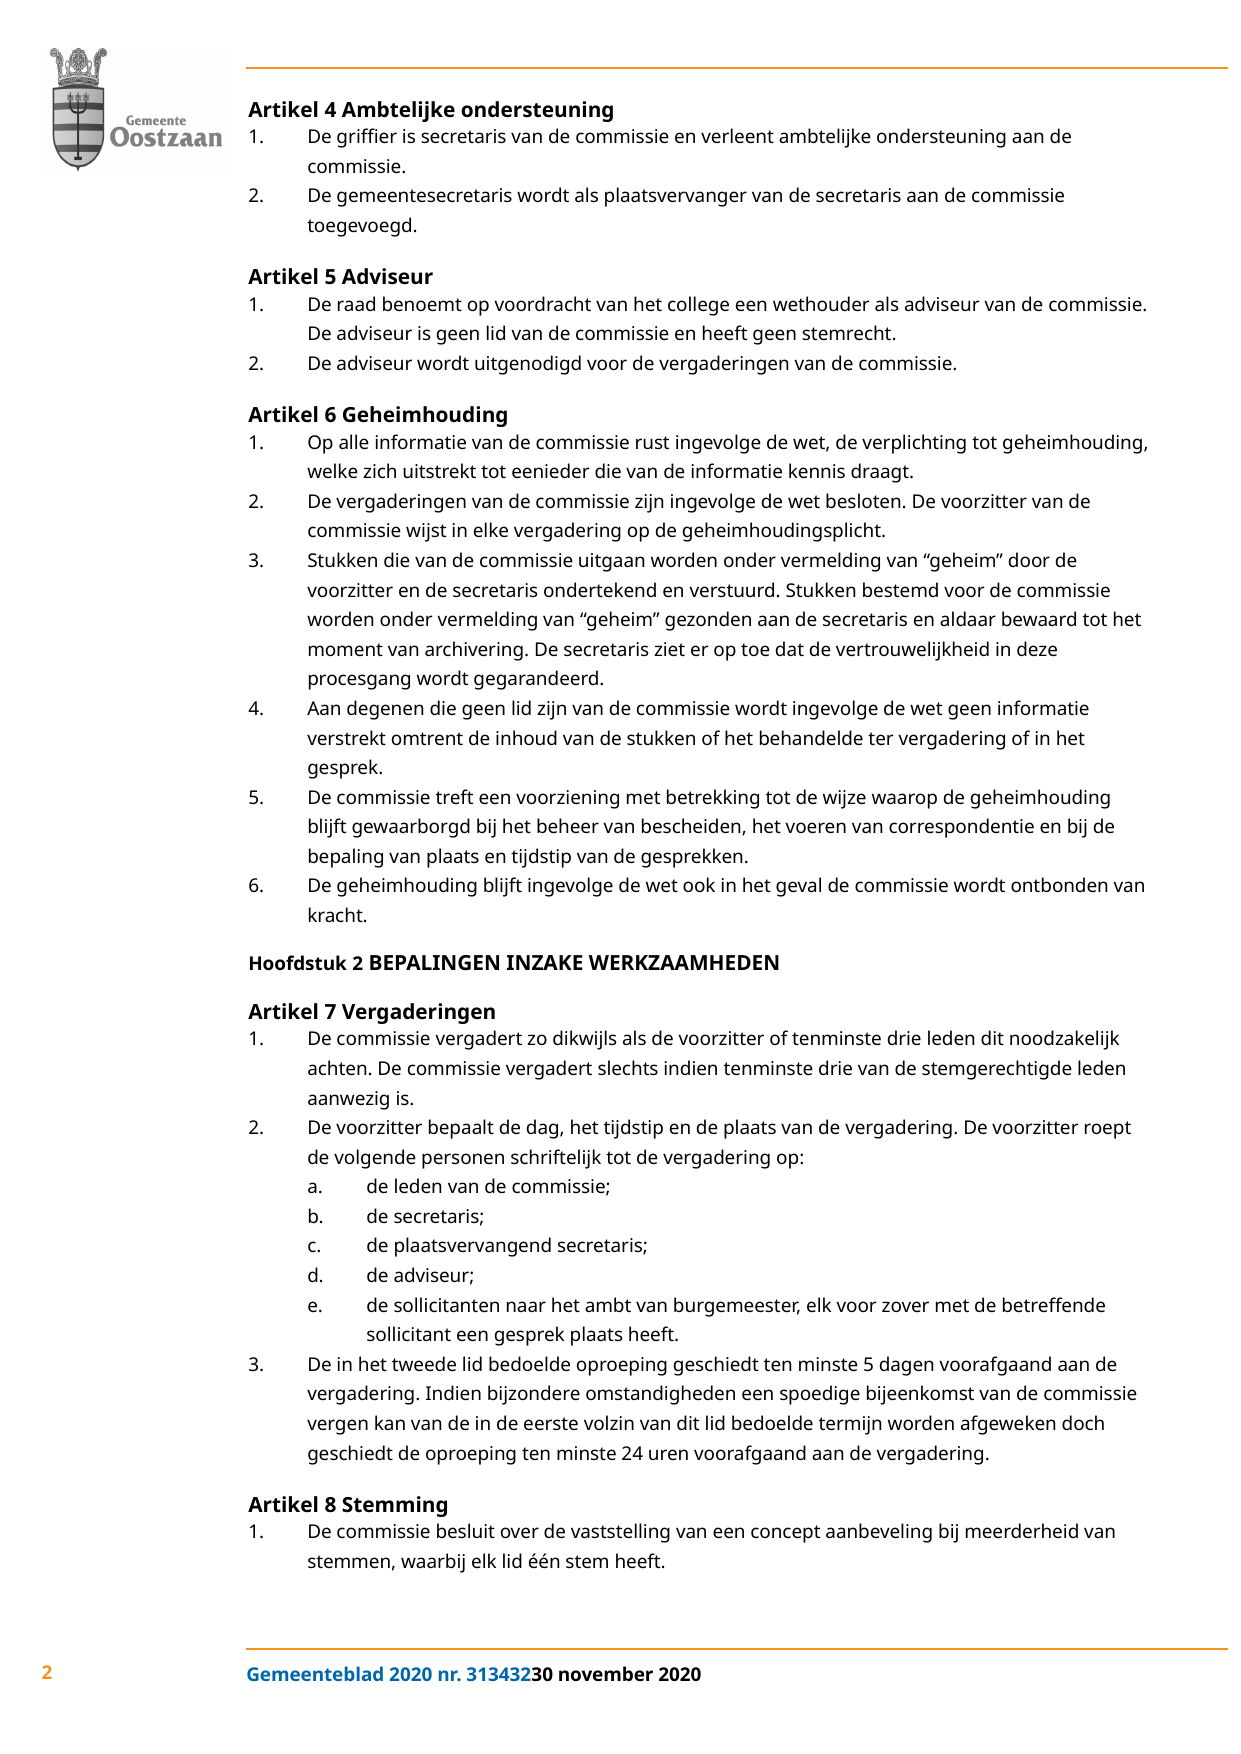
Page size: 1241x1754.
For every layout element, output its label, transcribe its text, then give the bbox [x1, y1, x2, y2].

list De vergaderingen van de commissie zijn ingevolge de wet besloten. De voorzitter van de commissie wijst in elke vergadering op de geheimhoudingsplicht. [248, 488, 1152, 543]
list de sollicitanten naar het ambt van burgemeester, elk voor zover met de betreffende sollicitant een gesprek plaats heeft. [307, 1292, 1152, 1347]
list de secretaris; [307, 1203, 1152, 1229]
list De gemeentesecretaris wordt als plaatsvervanger van de secretaris aan de commissie toegevoegd. [248, 182, 1152, 238]
list De geheimhouding blijft ingevolge de wet ook in het geval de commissie wordt ontbonden van kracht. [248, 873, 1152, 928]
text Artikel 8 Stemming [248, 1490, 1152, 1518]
list De commissie vergadert zo dikwijls als de voorzitter of tenminste drie leden dit noodzakelijk achten. De commissie vergadert slechts indien tenminste drie van de stemgerechtigde leden aanwezig is. [248, 1026, 1152, 1110]
list De commissie treft een voorziening met betrekking tot de wijze waarop de geheimhouding blijft gewaarborgd bij het beheer van bescheiden, het voeren van correspondentie en bij de bepaling van plaats en tijdstip van de gesprekken. [248, 784, 1152, 869]
list De in het tweede lid bedoelde oproeping geschiedt ten minste 5 dagen voorafgaand aan de vergadering. Indien bijzondere omstandigheden een spoedige bijeenkomst van de commissie vergen kan van de in de eerste volzin van dit lid bedoelde termijn worden afgeweken doch geschiedt de oproeping ten minste 24 uren voorafgaand aan de vergadering. [248, 1351, 1152, 1465]
list De raad benoemt op voordracht van het college een wethouder als adviseur van de commissie. De adviseur is geen lid van de commissie en heeft geen stemrecht. [248, 291, 1152, 346]
text Hoofdstuk 2 BEPALINGEN INZAKE WERKZAAMHEDEN [248, 948, 1152, 976]
list De commissie besluit over de vaststelling van een concept aanbeveling bij meerderheid van stemmen, waarbij elk lid één stem heeft. [248, 1518, 1152, 1574]
list Aan degenen die geen lid zijn van de commissie wordt ingevolge de wet geen informatie verstrekt omtrent de inhoud van de stukken of het behandelde ter vergadering of in het gesprek. [248, 695, 1152, 780]
list de adviseur; [307, 1262, 1152, 1288]
picture [41, 47, 231, 172]
text Artikel 5 Adviseur [248, 262, 1152, 291]
list De griffier is secretaris van de commissie en verleent ambtelijke ondersteuning aan de commissie. [248, 123, 1152, 178]
list Op alle informatie van de commissie rust ingevolge de wet, de verplichting tot geheimhouding, welke zich uitstrekt tot eenieder die van de informatie kennis draagt. [248, 429, 1152, 484]
text Artikel 6 Geheimhouding [248, 400, 1152, 429]
list de leden van de commissie; [307, 1173, 1152, 1199]
list Stukken die van de commissie uitgaan worden onder vermelding van “geheim” door de voorzitter en de secretaris ondertekend en verstuurd. Stukken bestemd voor de commissie worden onder vermelding van “geheim” gezonden aan de secretaris en aldaar bewaard tot het moment van archivering. De secretaris ziet er op toe dat de vertrouwelijkheid in deze procesgang wordt gegarandeerd. [248, 547, 1152, 691]
list de plaatsvervangend secretaris; [307, 1233, 1152, 1258]
list De voorzitter bepaalt de dag, het tijdstip en de plaats van de vergadering. De voorzitter roept de volgende personen schriftelijk tot de vergadering op: [248, 1114, 1152, 1169]
list De adviseur wordt uitgenodigd voor de vergaderingen van de commissie. [248, 350, 1152, 376]
text Artikel 7 Vergaderingen [248, 997, 1152, 1026]
text Artikel 4 Ambtelijke ondersteuning [248, 95, 1152, 123]
